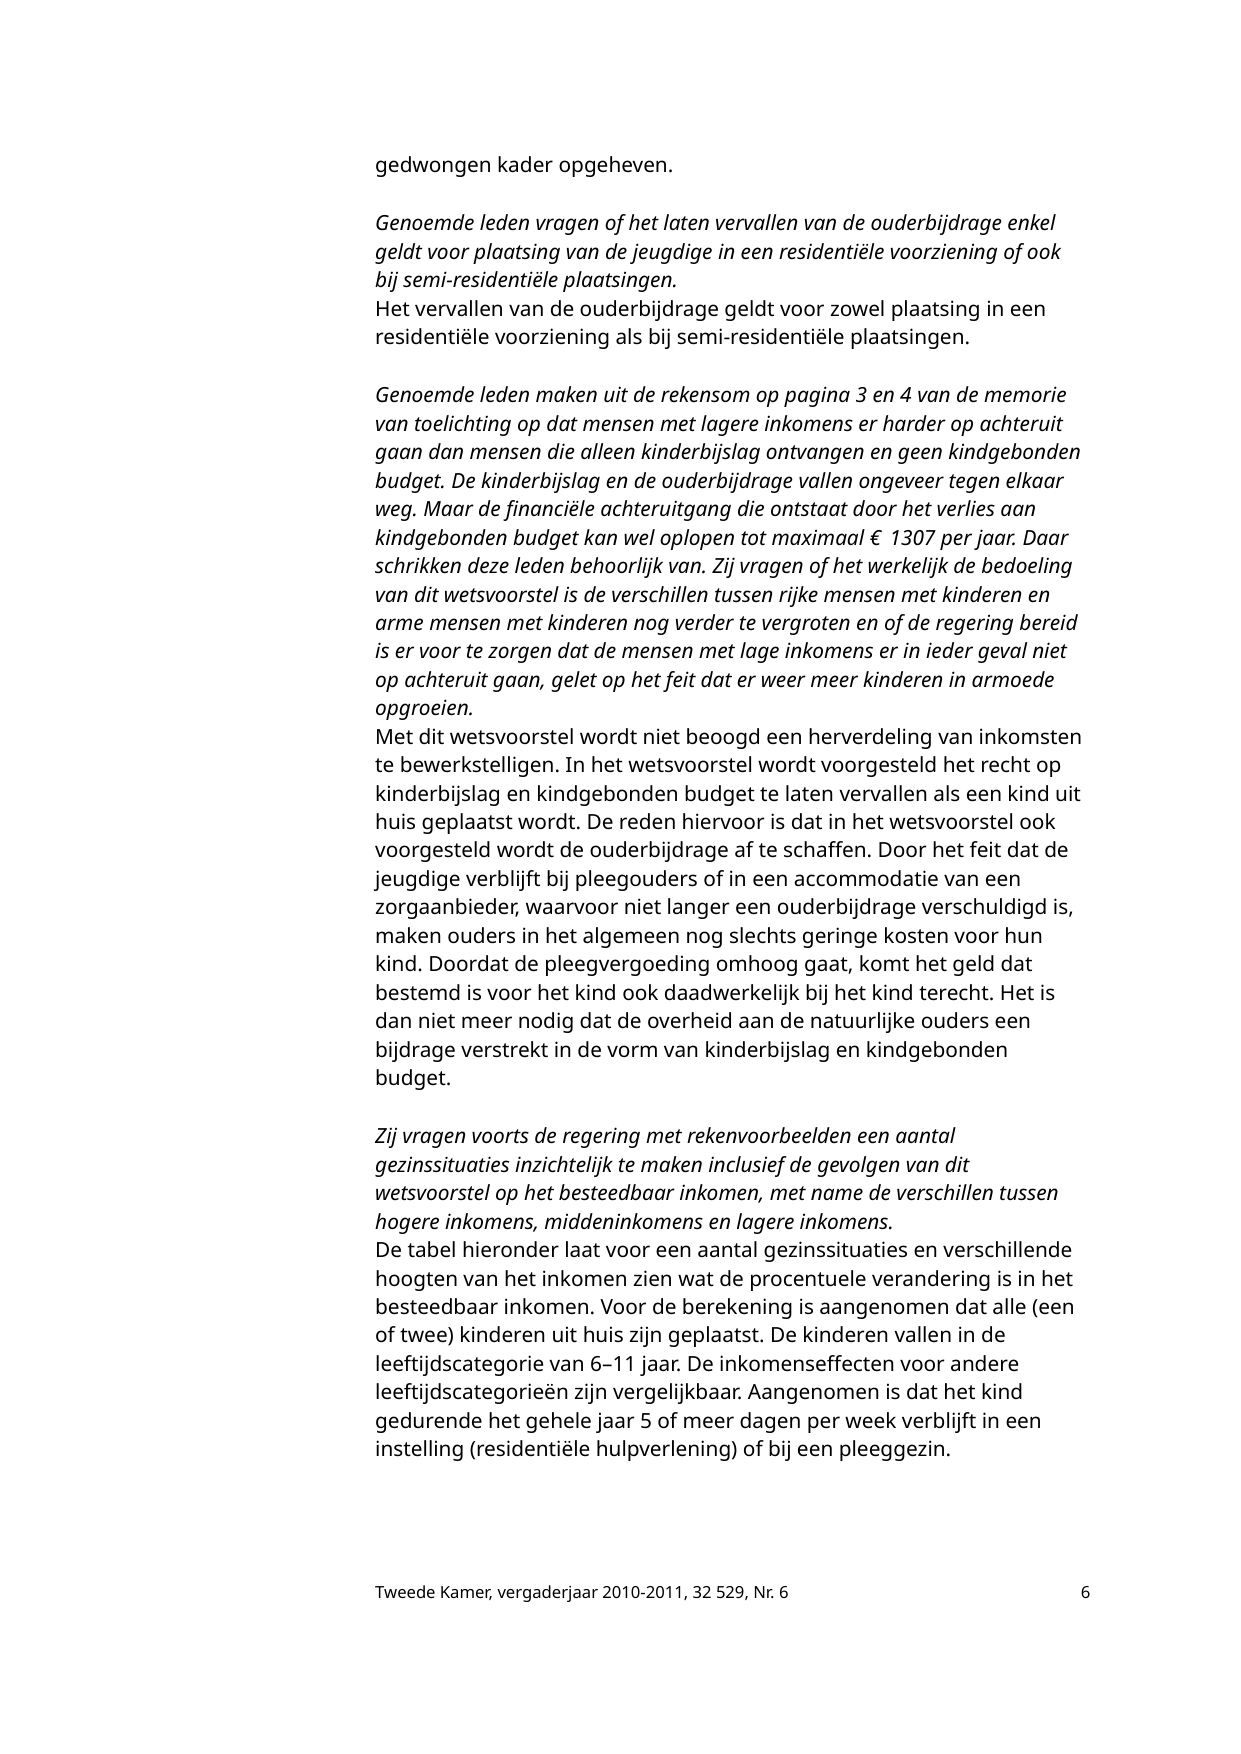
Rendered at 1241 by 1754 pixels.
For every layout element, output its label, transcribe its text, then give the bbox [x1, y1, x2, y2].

text Het vervallen van de ouderbijdrage geldt voor zowel plaatsing in een residentiële voorziening als bij semi-residentiële plaatsingen. [375, 294, 1090, 351]
text De tabel hieronder laat voor een aantal gezinssituaties en verschillende hoogten van het inkomen zien wat de procentuele verandering is in het besteedbaar inkomen. Voor de berekening is aangenomen dat alle (een of twee) kinderen uit huis zijn geplaatst. De kinderen vallen in de leeftijdscategorie van 6–11 jaar. De inkomenseffecten voor andere leeftijdscategorieën zijn vergelijkbaar. Aangenomen is dat het kind gedurende het gehele jaar 5 of meer dagen per week verblijft in een instelling (residentiële hulpverlening) of bij een pleeggezin. [375, 1235, 1090, 1463]
text Genoemde leden vragen of het laten vervallen van de ouderbijdrage enkel geldt voor plaatsing van de jeugdige in een residentiële voorziening of ook bij semi-residentiële plaatsingen. [375, 208, 1090, 294]
text Met dit wetsvoorstel wordt niet beoogd een herverdeling van inkomsten te bewerkstelligen. In het wetsvoorstel wordt voorgesteld het recht op kinderbijslag en kindgebonden budget te laten vervallen als een kind uit huis geplaatst wordt. De reden hiervoor is dat in het wetsvoorstel ook voorgesteld wordt de ouderbijdrage af te schaffen. Door het feit dat de jeugdige verblijft bij pleegouders of in een accommodatie van een zorgaanbieder, waarvoor niet langer een ouderbijdrage verschuldigd is, maken ouders in het algemeen nog slechts geringe kosten voor hun kind. Doordat de pleegvergoeding omhoog gaat, komt het geld dat bestemd is voor het kind ook daadwerkelijk bij het kind terecht. Het is dan niet meer nodig dat de overheid aan de natuurlijke ouders een bijdrage verstrekt in de vorm van kinderbijslag en kindgebonden budget. [375, 722, 1090, 1092]
text gedwongen kader opgeheven. [375, 150, 1090, 178]
text Zij vragen voorts de regering met rekenvoorbeelden een aantal gezinssituaties inzichtelijk te maken inclusief de gevolgen van dit wetsvoorstel op het besteedbaar inkomen, met name de verschillen tussen hogere inkomens, middeninkomens en lagere inkomens. [375, 1122, 1090, 1235]
text Genoemde leden maken uit de rekensom op pagina 3 en 4 van de memorie van toelichting op dat mensen met lagere inkomens er harder op achteruit gaan dan mensen die alleen kinderbijslag ontvangen en geen kindgebonden budget. De kinderbijslag en de ouderbijdrage vallen ongeveer tegen elkaar weg. Maar de financiële achteruitgang die ontstaat door het verlies aan kindgebonden budget kan wel oplopen tot maximaal € 1307 per jaar. Daar schrikken deze leden behoorlijk van. Zij vragen of het werkelijk de bedoeling van dit wetsvoorstel is de verschillen tussen rijke mensen met kinderen en arme mensen met kinderen nog verder te vergroten en of de regering bereid is er voor te zorgen dat de mensen met lage inkomens er in ieder geval niet op achteruit gaan, gelet op het feit dat er weer meer kinderen in armoede opgroeien. [375, 381, 1090, 722]
